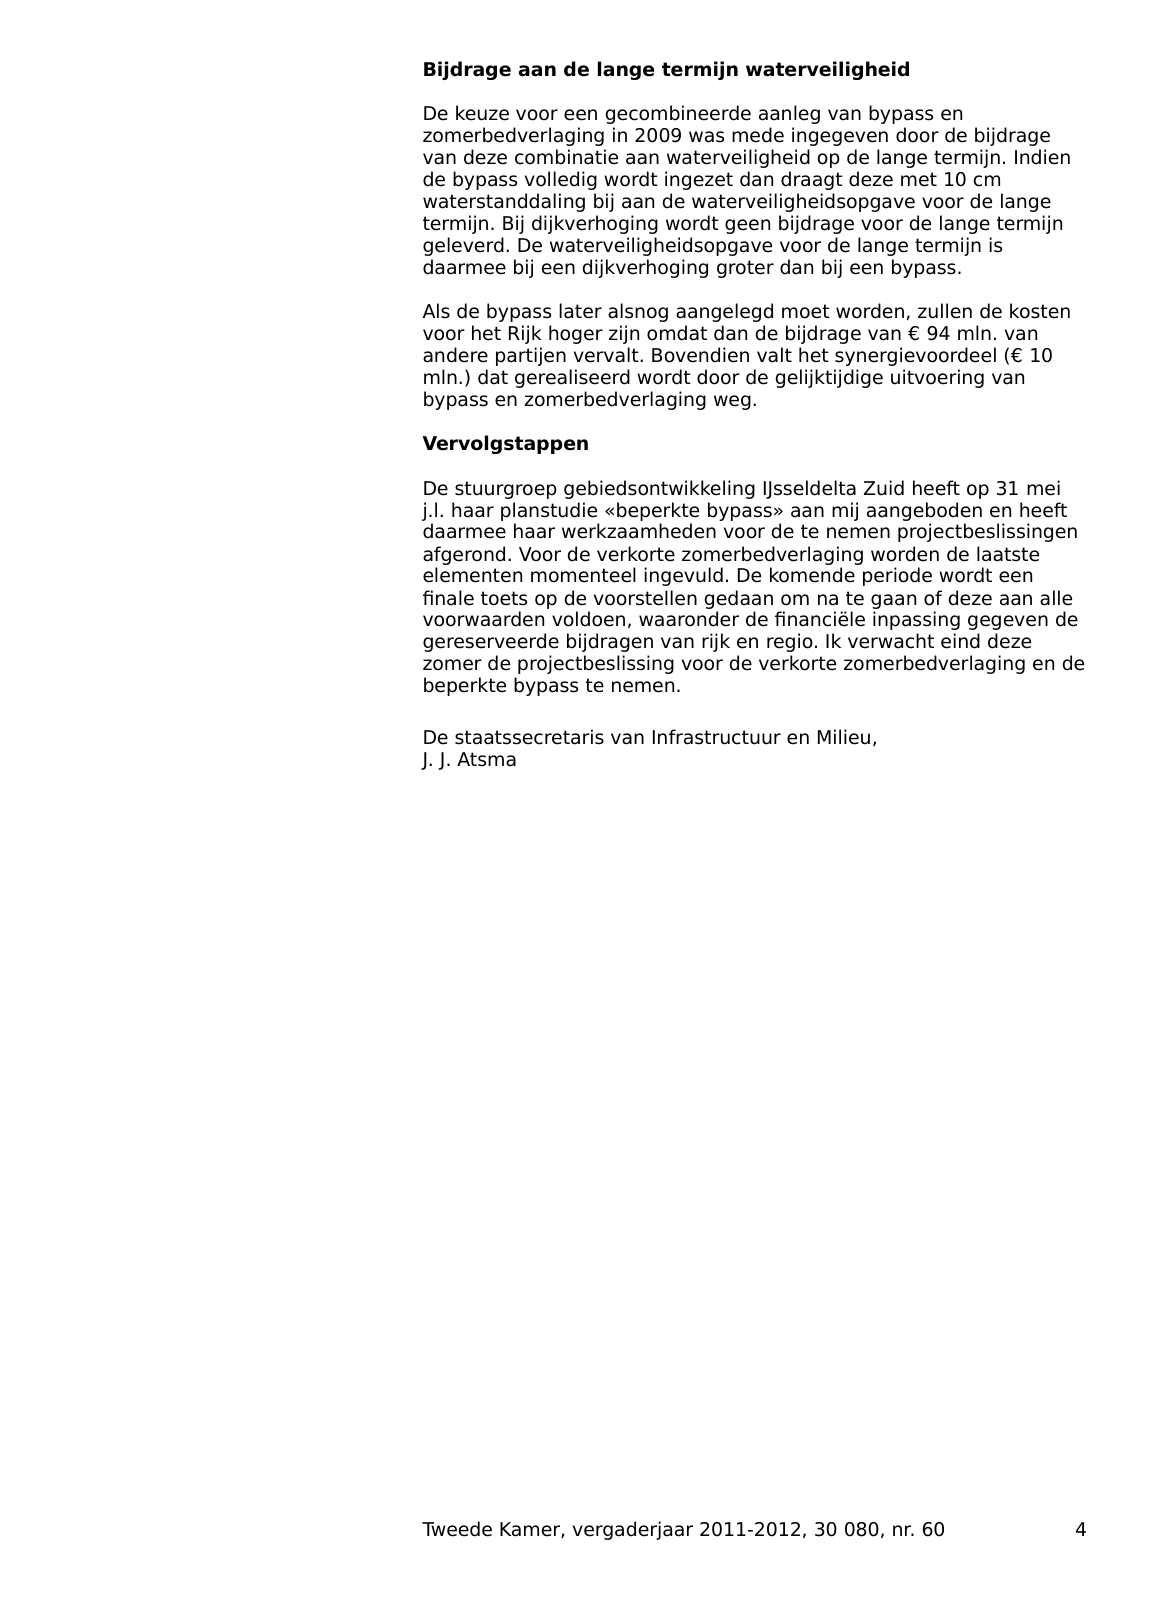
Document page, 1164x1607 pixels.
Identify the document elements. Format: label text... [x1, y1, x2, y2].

text De staatssecretaris van Infrastructuur en Milieu, J. J. Atsma [422, 727, 1087, 771]
subtitle Bijdrage aan de lange termijn waterveiligheid [422, 59, 1087, 81]
subtitle Vervolgstappen [422, 433, 1087, 455]
text De keuze voor een gecombineerde aanleg van bypass en zomerbedverlaging in 2009 was mede ingegeven door de bijdrage van deze combinatie aan waterveiligheid op de lange termijn. Indien de bypass volledig wordt ingezet dan draagt deze met 10 cm waterstanddaling bij aan de waterveiligheidsopgave voor de lange termijn. Bij dijkverhoging wordt geen bijdrage voor de lange termijn geleverd. De waterveiligheidsopgave voor de lange termijn is daarmee bij een dijkverhoging groter dan bij een bypass. [422, 103, 1087, 279]
text Als de bypass later alsnog aangelegd moet worden, zullen de kosten voor het Rijk hoger zijn omdat dan de bijdrage van € 94 mln. van andere partijen vervalt. Bovendien valt het synergievoordeel (€ 10 mln.) dat gerealiseerd wordt door de gelijktijdige uitvoering van bypass en zomerbedverlaging weg. [422, 301, 1087, 411]
text De stuurgroep gebiedsontwikkeling IJsseldelta Zuid heeft op 31 mei j.l. haar planstudie «beperkte bypass» aan mij aangeboden en heeft daarmee haar werkzaamheden voor de te nemen projectbeslissingen afgerond. Voor de verkorte zomerbedverlaging worden de laatste elementen momenteel ingevuld. De komende periode wordt een finale toets op de voorstellen gedaan om na te gaan of deze aan alle voorwaarden voldoen, waaronder de financiële inpassing gegeven de gereserveerde bijdragen van rijk en regio. Ik verwacht eind deze zomer de projectbeslissing voor de verkorte zomerbedverlaging en de beperkte bypass te nemen. [422, 477, 1087, 697]
